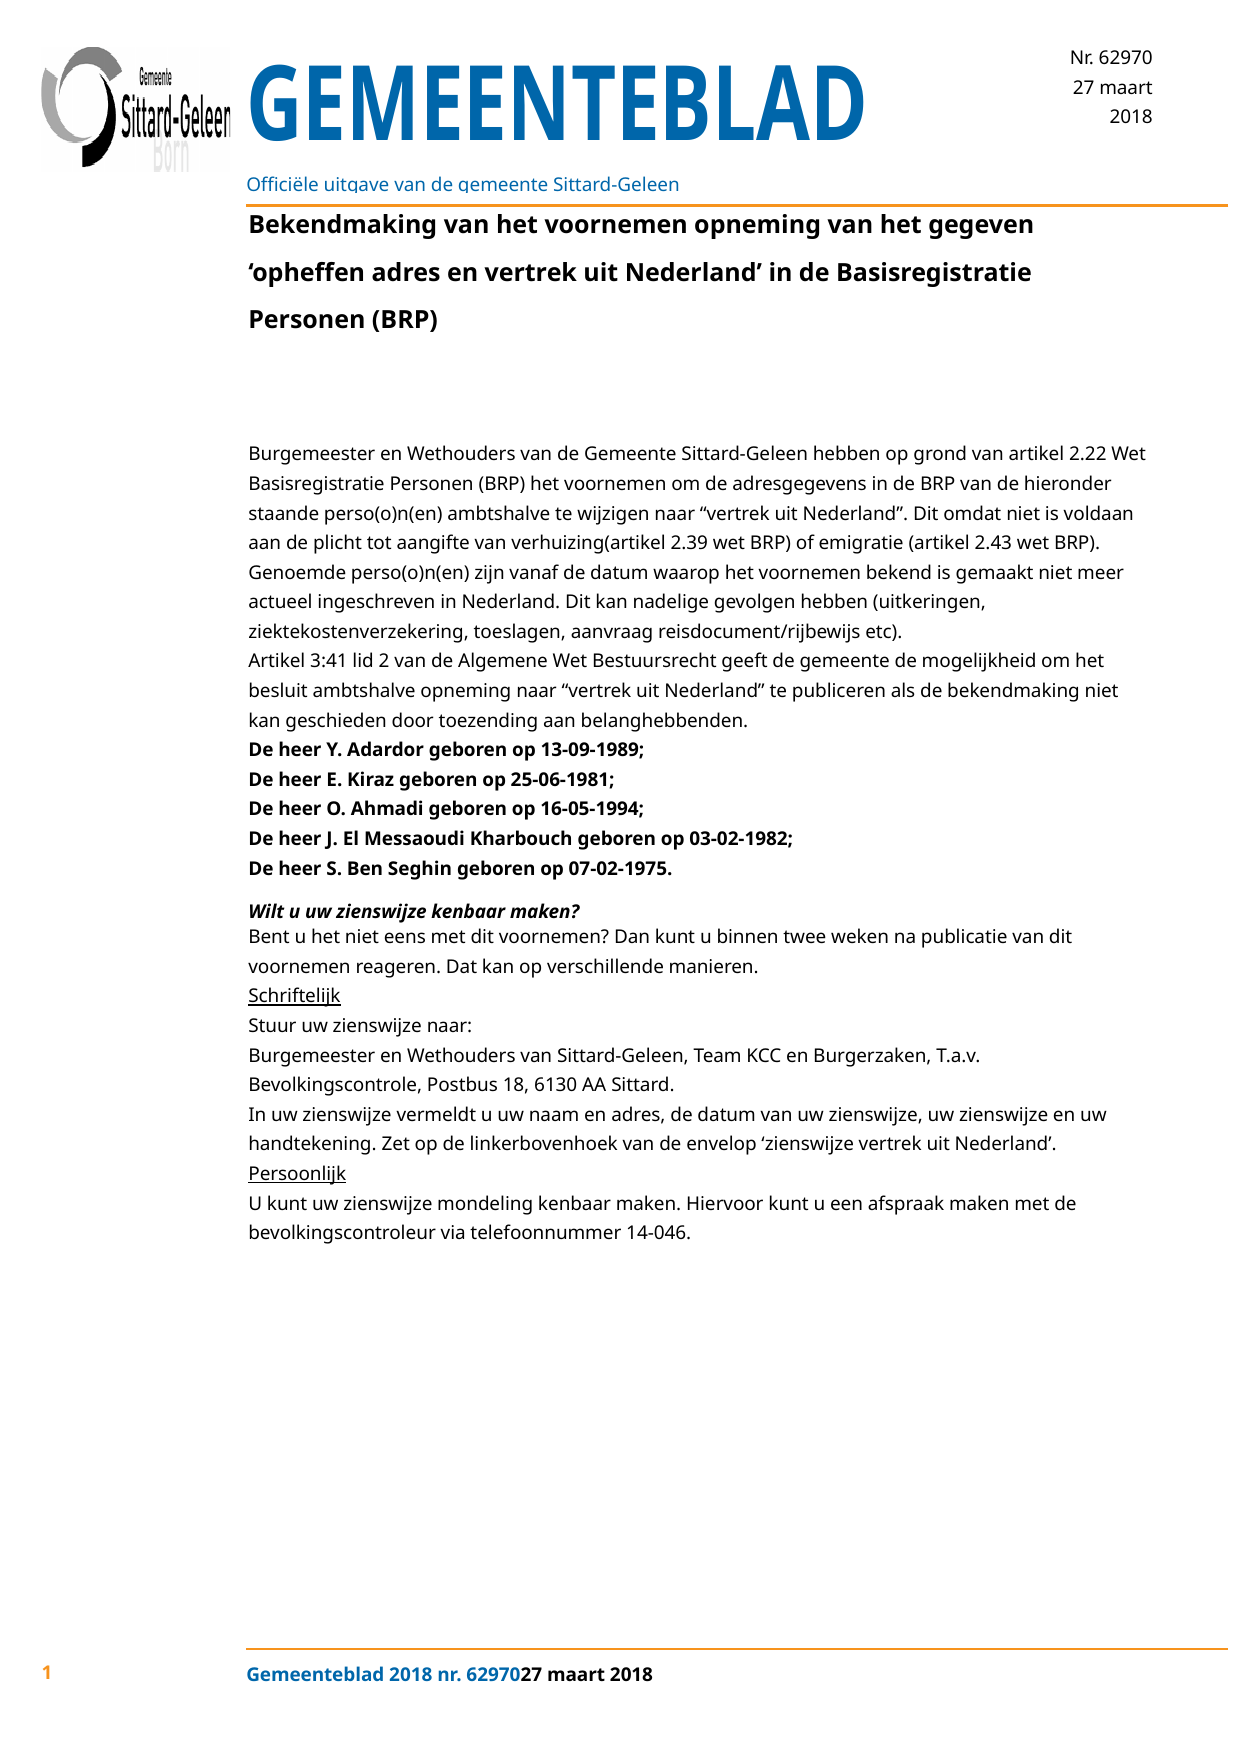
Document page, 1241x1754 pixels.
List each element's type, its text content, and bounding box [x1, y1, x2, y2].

text Schriftelijk [248, 983, 1152, 1008]
text De heer O. Ahmadi geboren op 16-05-1994; [248, 796, 1152, 821]
text Stuur uw zienswijze naar: [248, 1012, 1152, 1038]
text Persoonlijk [248, 1160, 1152, 1186]
text Bekendmaking van het voornemen opneming van het gegeven ‘opheffen adres en vertrek uit Nederland’ in de Basisregistratie Personen (BRP) [248, 207, 1152, 336]
text Wilt u uw zienswijze kenbaar maken? [248, 898, 1152, 923]
text Artikel 3:41 lid 2 van de Algemene Wet Bestuursrecht geeft de gemeente de mogelijkheid om het besluit ambtshalve opneming naar “vertrek uit Nederland” te publiceren als de bekendmaking niet kan geschieden door toezending aan belanghebbenden. [248, 648, 1152, 732]
text De heer J. El Messaoudi Kharbouch geboren op 03-02-1982; [248, 825, 1152, 851]
text De heer S. Ben Seghin geboren op 07-02-1975. [248, 855, 1152, 880]
text In uw zienswijze vermeldt u uw naam en adres, de datum van uw zienswijze, uw zienswijze en uw handtekening. Zet op de linkerbovenhoek van de envelop ‘zienswijze vertrek uit Nederland’. [248, 1101, 1152, 1156]
text Burgemeester en Wethouders van de Gemeente Sittard-Geleen hebben op grond van artikel 2.22 Wet Basisregistratie Personen (BRP) het voornemen om de adresgegevens in de BRP van de hieronder staande perso(o)n(en) ambtshalve te wijzigen naar “vertrek uit Nederland”. Dit omdat niet is voldaan aan de plicht tot aangifte van verhuizing(artikel 2.39 wet BRP) of emigratie (artikel 2.43 wet BRP). Genoemde perso(o)n(en) zijn vanaf de datum waarop het voornemen bekend is gemaakt niet meer actueel ingeschreven in Nederland. Dit kan nadelige gevolgen hebben (uitkeringen, ziektekostenverzekering, toeslagen, aanvraag reisdocument/rijbewijs etc). [248, 441, 1152, 644]
text De heer E. Kiraz geboren op 25-06-1981; [248, 766, 1152, 792]
text U kunt uw zienswijze mondeling kenbaar maken. Hiervoor kunt u een afspraak maken met de bevolkingscontroleur via telefoonnummer 14-046. [248, 1190, 1152, 1245]
text Burgemeester en Wethouders van Sittard-Geleen, Team KCC en Burgerzaken, T.a.v. Bevolkingscontrole, Postbus 18, 6130 AA Sittard. [248, 1042, 1152, 1097]
text De heer Y. Adardor geboren op 13-09-1989; [248, 736, 1152, 762]
text Bent u het niet eens met dit voornemen? Dan kunt u binnen twee weken na publicatie van dit voornemen reageren. Dat kan op verschillende manieren. [248, 923, 1152, 979]
picture [41, 47, 231, 172]
